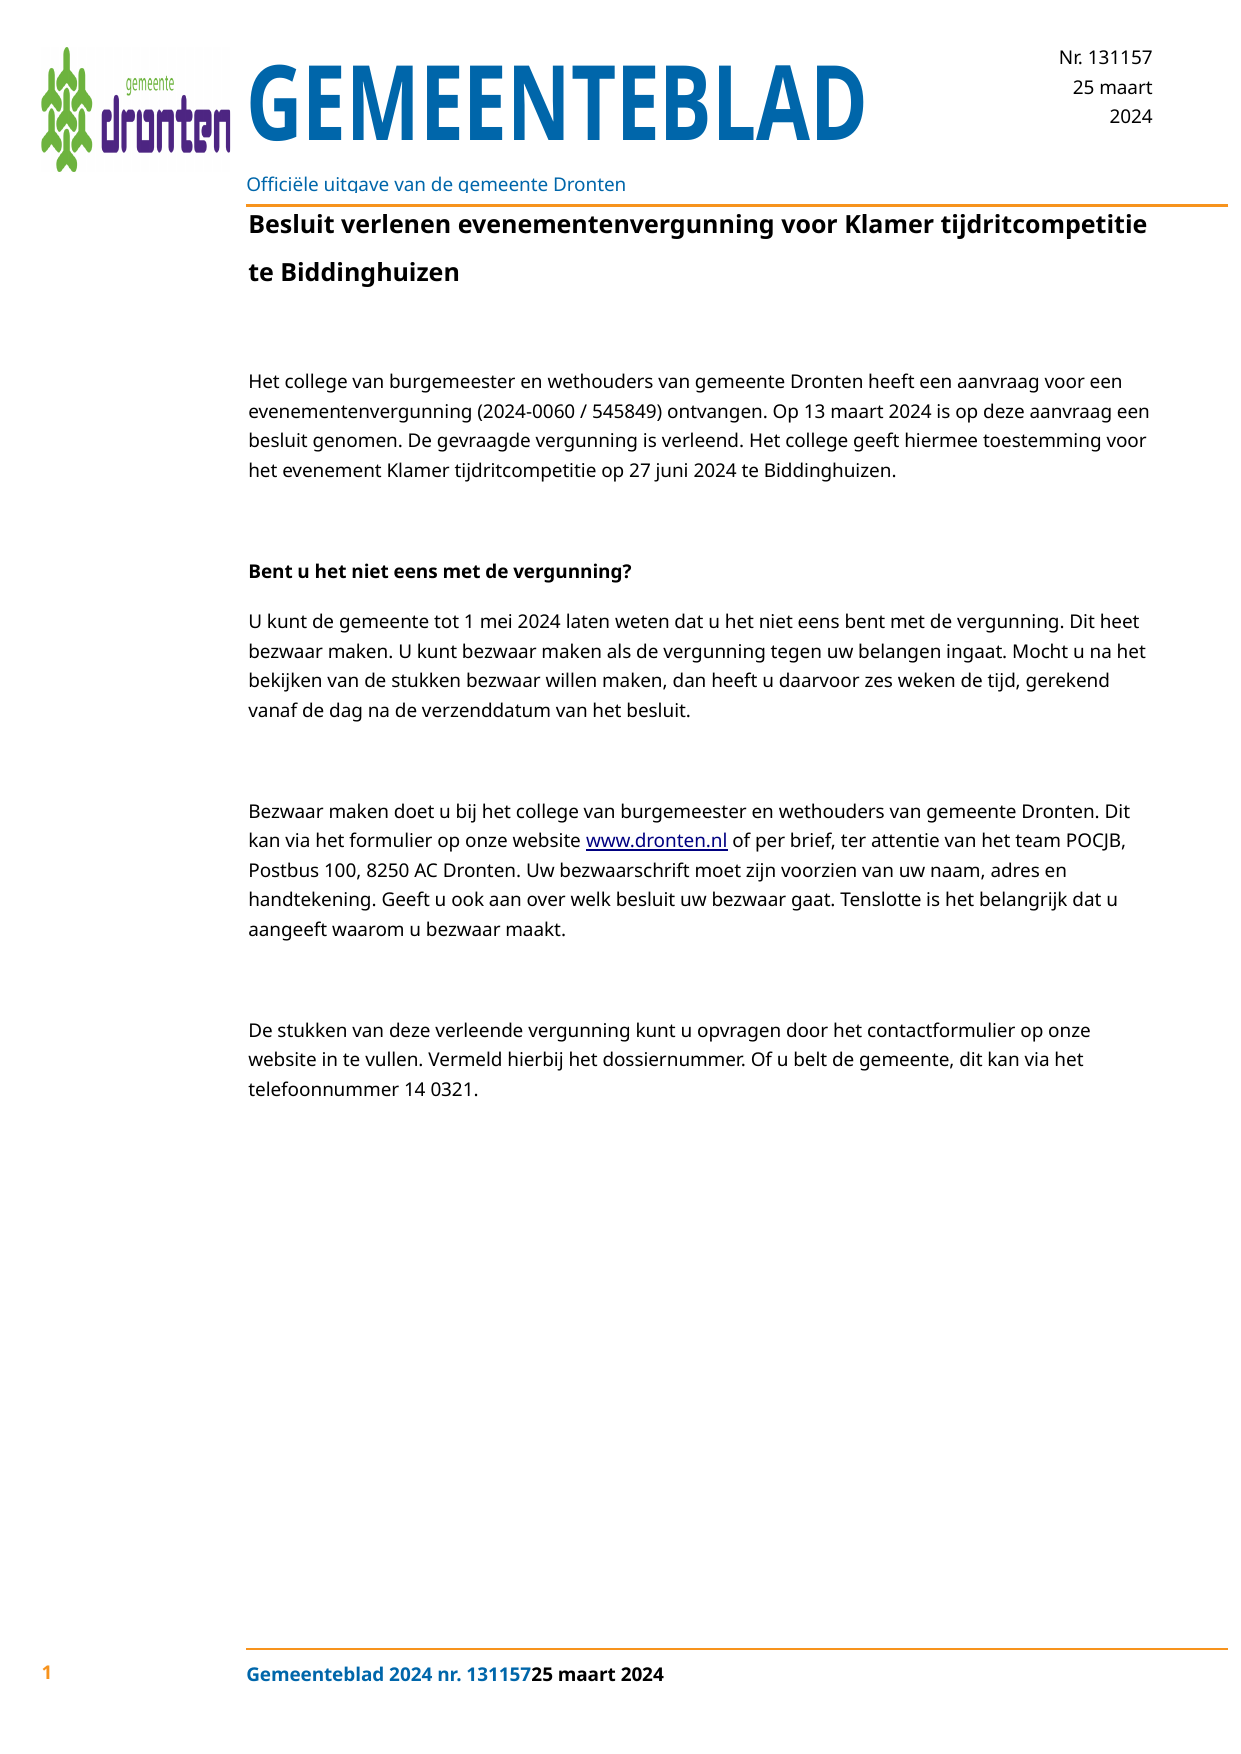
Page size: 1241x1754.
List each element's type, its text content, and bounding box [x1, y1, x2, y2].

text Besluit verlenen evenementenvergunning voor Klamer tijdritcompetitie te Biddinghuizen [248, 207, 1152, 288]
text Het college van burgemeester en wethouders van gemeente Dronten heeft een aanvraag voor een evenementenvergunning (2024-0060 / 545849) ontvangen. Op 13 maart 2024 is op deze aanvraag een besluit genomen. De gevraagde vergunning is verleend. Het college geeft hiermee toestemming voor het evenement Klamer tijdritcompetitie op 27 juni 2024 te Biddinghuizen. [248, 368, 1152, 483]
text U kunt de gemeente tot 1 mei 2024 laten weten dat u het niet eens bent met de vergunning. Dit heet bezwaar maken. U kunt bezwaar maken als de vergunning tegen uw belangen ingaat. Mocht u na het bekijken van de stukken bezwaar willen maken, dan heeft u daarvoor zes weken de tijd, gerekend vanaf de dag na de verzenddatum van het besluit. [248, 608, 1152, 723]
text Bezwaar maken doet u bij het college van burgemeester en wethouders van gemeente Dronten. Dit kan via het formulier op onze website www.dronten.nl of per brief, ter attentie van het team POCJB, Postbus 100, 8250 AC Dronten. Uw bezwaarschrift moet zijn voorzien van uw naam, adres en handtekening. Geeft u ook aan over welk besluit uw bezwaar gaat. Tenslotte is het belangrijk dat u aangeeft waarom u bezwaar maakt. [248, 798, 1152, 942]
text Bent u het niet eens met de vergunning? [248, 558, 1152, 584]
text De stukken van deze verleende vergunning kunt u opvragen door het contactformulier op onze website in te vullen. Vermeld hierbij het dossiernummer. Of u belt de gemeente, dit kan via het telefoonnummer 14 0321. [248, 1017, 1152, 1102]
picture [41, 47, 231, 172]
